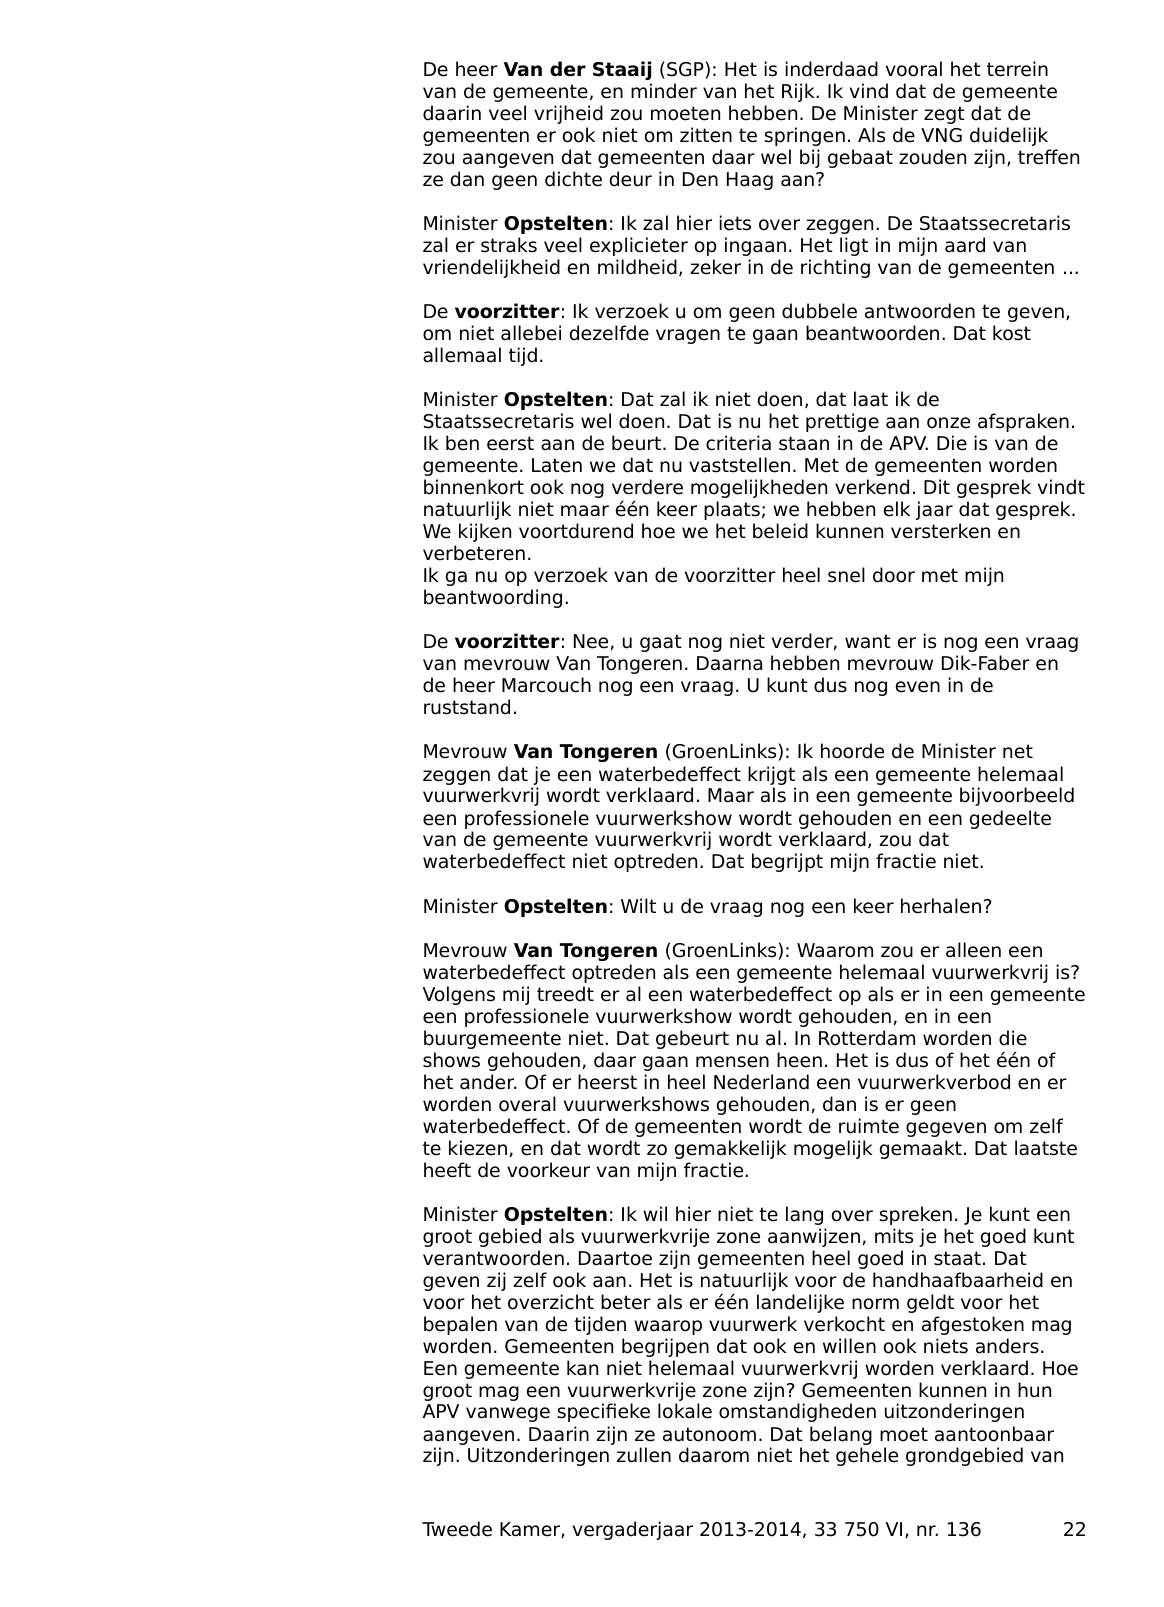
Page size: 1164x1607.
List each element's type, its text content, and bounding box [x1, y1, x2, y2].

text Minister Opstelten: Ik wil hier niet te lang over spreken. Je kunt een groot gebied als vuurwerkvrije zone aanwijzen, mits je het goed kunt verantwoorden. Daartoe zijn gemeenten heel goed in staat. Dat geven zij zelf ook aan. Het is natuurlijk voor de handhaafbaarheid en voor het overzicht beter als er één landelijke norm geldt voor het bepalen van de tijden waarop vuurwerk verkocht en afgestoken mag worden. Gemeenten begrijpen dat ook en willen ook niets anders. Een gemeente kan niet helemaal vuurwerkvrij worden verklaard. Hoe groot mag een vuurwerkvrije zone zijn? Gemeenten kunnen in hun APV vanwege specifieke lokale omstandigheden uitzonderingen aangeven. Daarin zijn ze autonoom. Dat belang moet aantoonbaar zijn. Uitzonderingen zullen daarom niet het gehele grondgebied van [422, 1204, 1087, 1467]
text Minister Opstelten: Wilt u de vraag nog een keer herhalen? [422, 896, 1087, 917]
text De heer Van der Staaij (SGP): Het is inderdaad vooral het terrein van de gemeente, en minder van het Rijk. Ik vind dat de gemeente daarin veel vrijheid zou moeten hebben. De Minister zegt dat de gemeenten er ook niet om zitten te springen. Als de VNG duidelijk zou aangeven dat gemeenten daar wel bij gebaat zouden zijn, treffen ze dan geen dichte deur in Den Haag aan? [422, 59, 1087, 191]
text De voorzitter: Ik verzoek u om geen dubbele antwoorden te geven, om niet allebei dezelfde vragen te gaan beantwoorden. Dat kost allemaal tijd. [422, 301, 1087, 367]
text Minister Opstelten: Ik zal hier iets over zeggen. De Staatssecretaris zal er straks veel explicieter op ingaan. Het ligt in mijn aard van vriendelijkheid en mildheid, zeker in de richting van de gemeenten ... [422, 213, 1087, 279]
text Mevrouw Van Tongeren (GroenLinks): Waarom zou er alleen een waterbedeffect optreden als een gemeente helemaal vuurwerkvrij is? Volgens mij treedt er al een waterbedeffect op als er in een gemeente een professionele vuurwerkshow wordt gehouden, en in een buurgemeente niet. Dat gebeurt nu al. In Rotterdam worden die shows gehouden, daar gaan mensen heen. Het is dus of het één of het ander. Of er heerst in heel Nederland een vuurwerkverbod en er worden overal vuurwerkshows gehouden, dan is er geen waterbedeffect. Of de gemeenten wordt de ruimte gegeven om zelf te kiezen, en dat wordt zo gemakkelijk mogelijk gemaakt. Dat laatste heeft de voorkeur van mijn fractie. [422, 940, 1087, 1181]
text De voorzitter: Nee, u gaat nog niet verder, want er is nog een vraag van mevrouw Van Tongeren. Daarna hebben mevrouw Dik-Faber en de heer Marcouch nog een vraag. U kunt dus nog even in de ruststand. [422, 631, 1087, 719]
text Minister Opstelten: Dat zal ik niet doen, dat laat ik de Staatssecretaris wel doen. Dat is nu het prettige aan onze afspraken. Ik ben eerst aan de beurt. De criteria staan in de APV. Die is van de gemeente. Laten we dat nu vaststellen. Met de gemeenten worden binnenkort ook nog verdere mogelijkheden verkend. Dit gesprek vindt natuurlijk niet maar één keer plaats; we hebben elk jaar dat gesprek. We kijken voortdurend hoe we het beleid kunnen versterken en verbeteren. [422, 389, 1087, 565]
text Ik ga nu op verzoek van de voorzitter heel snel door met mijn beantwoording. [422, 565, 1087, 609]
text Mevrouw Van Tongeren (GroenLinks): Ik hoorde de Minister net zeggen dat je een waterbedeffect krijgt als een gemeente helemaal vuurwerkvrij wordt verklaard. Maar als in een gemeente bijvoorbeeld een professionele vuurwerkshow wordt gehouden en een gedeelte van de gemeente vuurwerkvrij wordt verklaard, zou dat waterbedeffect niet optreden. Dat begrijpt mijn fractie niet. [422, 741, 1087, 873]
